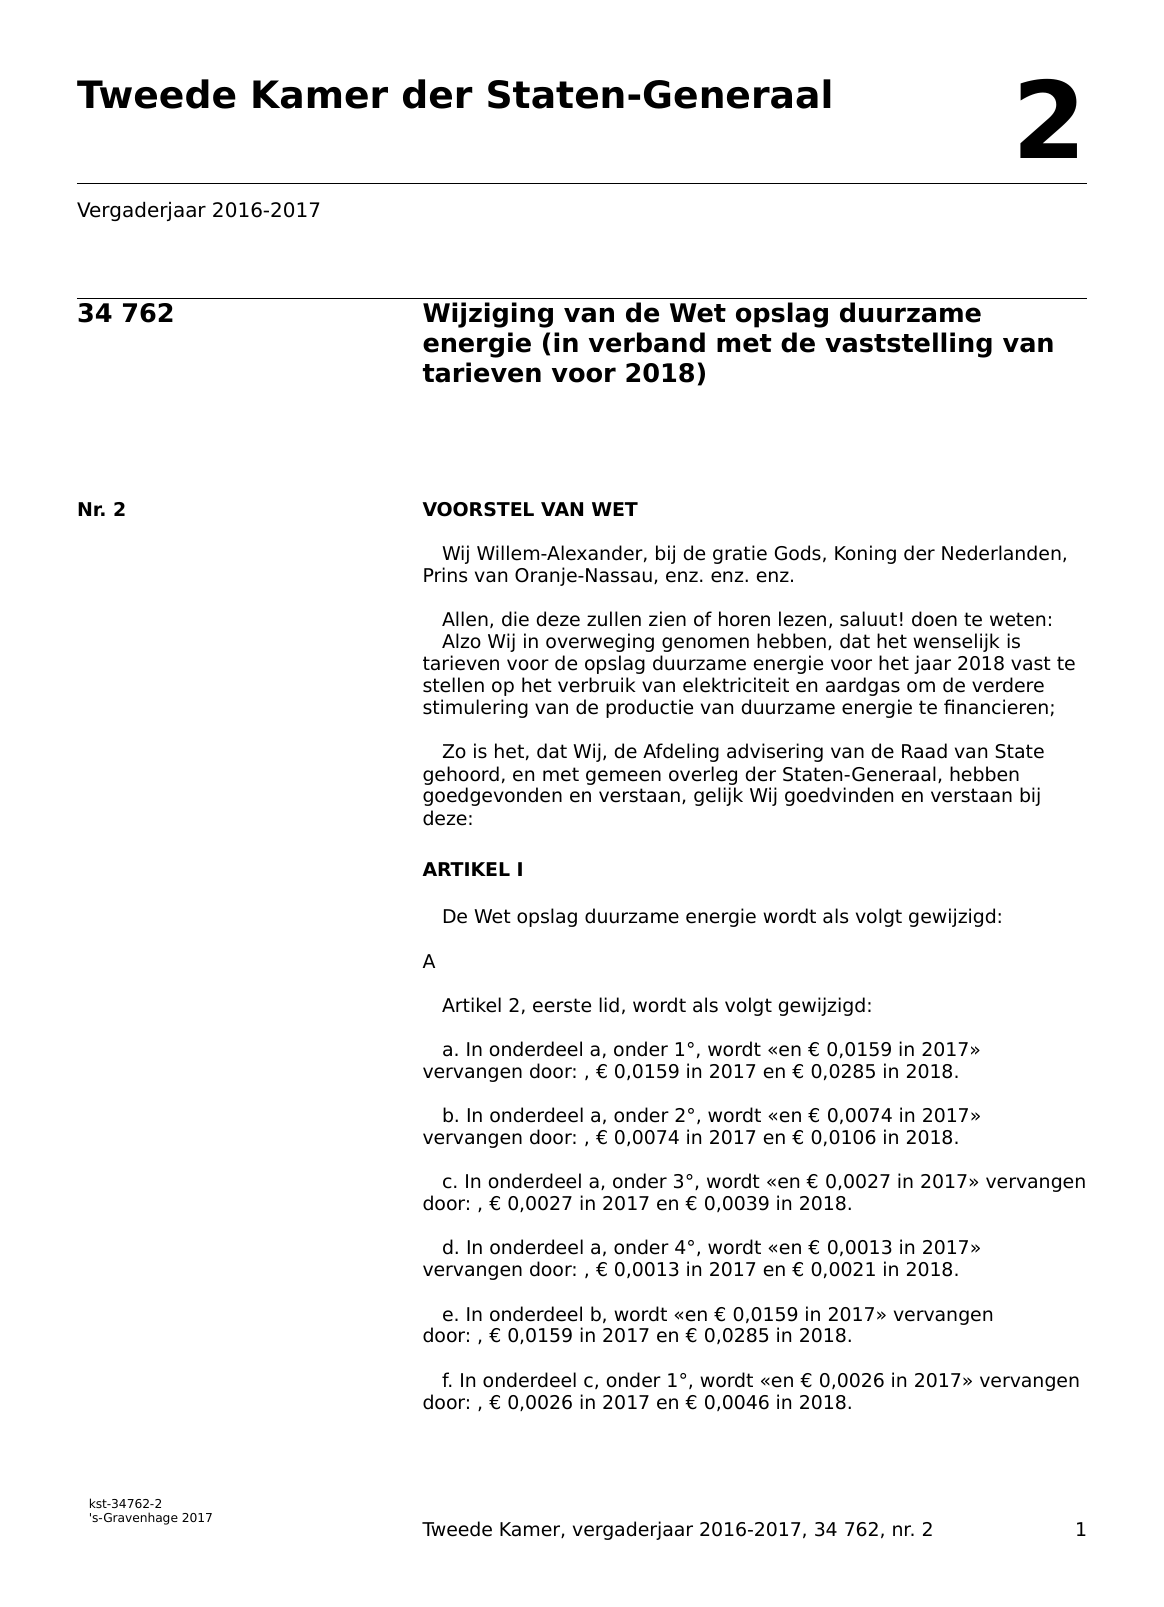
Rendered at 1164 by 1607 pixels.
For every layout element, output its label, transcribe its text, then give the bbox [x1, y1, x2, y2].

text Artikel 2, eerste lid, wordt als volgt gewijzigd: [422, 995, 1087, 1017]
text A [422, 951, 1087, 972]
table_header Tweede Kamer der Staten-Generaal [77, 59, 886, 183]
text Allen, die deze zullen zien of horen lezen, saluut! doen te weten: [422, 609, 1087, 631]
text d. In onderdeel a, onder 4°, wordt «en € 0,0013 in 2017» vervangen door: , € 0,0013 in 2017 en € 0,0021 in 2018. [422, 1237, 1087, 1281]
table_cell Vergaderjaar 2016-2017 [77, 184, 1087, 298]
text c. In onderdeel a, onder 3°, wordt «en € 0,0027 in 2017» vervangen door: , € 0,0027 in 2017 en € 0,0039 in 2018. [422, 1171, 1087, 1215]
text Alzo Wij in overweging genomen hebben, dat het wenselijk is tarieven voor de opslag duurzame energie voor het jaar 2018 vast te stellen op het verbruik van elektriciteit en aardgas om de verdere stimulering van de productie van duurzame energie te financieren; [422, 631, 1087, 719]
text Zo is het, dat Wij, de Afdeling advisering van de Raad van State gehoord, en met gemeen overleg der Staten-Generaal, hebben goedgevonden en verstaan, gelijk Wij goedvinden en verstaan bij deze: [422, 741, 1087, 829]
text a. In onderdeel a, onder 1°, wordt «en € 0,0159 in 2017» vervangen door: , € 0,0159 in 2017 en € 0,0285 in 2018. [422, 1039, 1087, 1083]
subtitle 34 762 Wijziging van de Wet opslag duurzame energie (in verband met de vaststelling van tarieven voor 2018) [77, 299, 1087, 388]
text e. In onderdeel b, wordt «en € 0,0159 in 2017» vervangen door: , € 0,0159 in 2017 en € 0,0285 in 2018. [422, 1303, 1087, 1347]
text f. In onderdeel c, onder 1°, wordt «en € 0,0026 in 2017» vervangen door: , € 0,0026 in 2017 en € 0,0046 in 2018. [422, 1369, 1087, 1413]
text De Wet opslag duurzame energie wordt als volgt gewijzigd: [422, 906, 1087, 928]
text 's-Gravenhage 2017 [88, 1511, 323, 1525]
subtitle ARTIKEL I [422, 859, 1087, 881]
text kst-34762-2 [88, 1497, 323, 1511]
text Wij Willem-Alexander, bij de gratie Gods, Koning der Nederlanden, Prins van Oranje-Nassau, enz. enz. enz. [422, 543, 1087, 587]
table_header 2 [886, 59, 1087, 183]
text b. In onderdeel a, onder 2°, wordt «en € 0,0074 in 2017» vervangen door: , € 0,0074 in 2017 en € 0,0106 in 2018. [422, 1105, 1087, 1149]
subtitle Nr. 2 VOORSTEL VAN WET [77, 499, 1087, 521]
